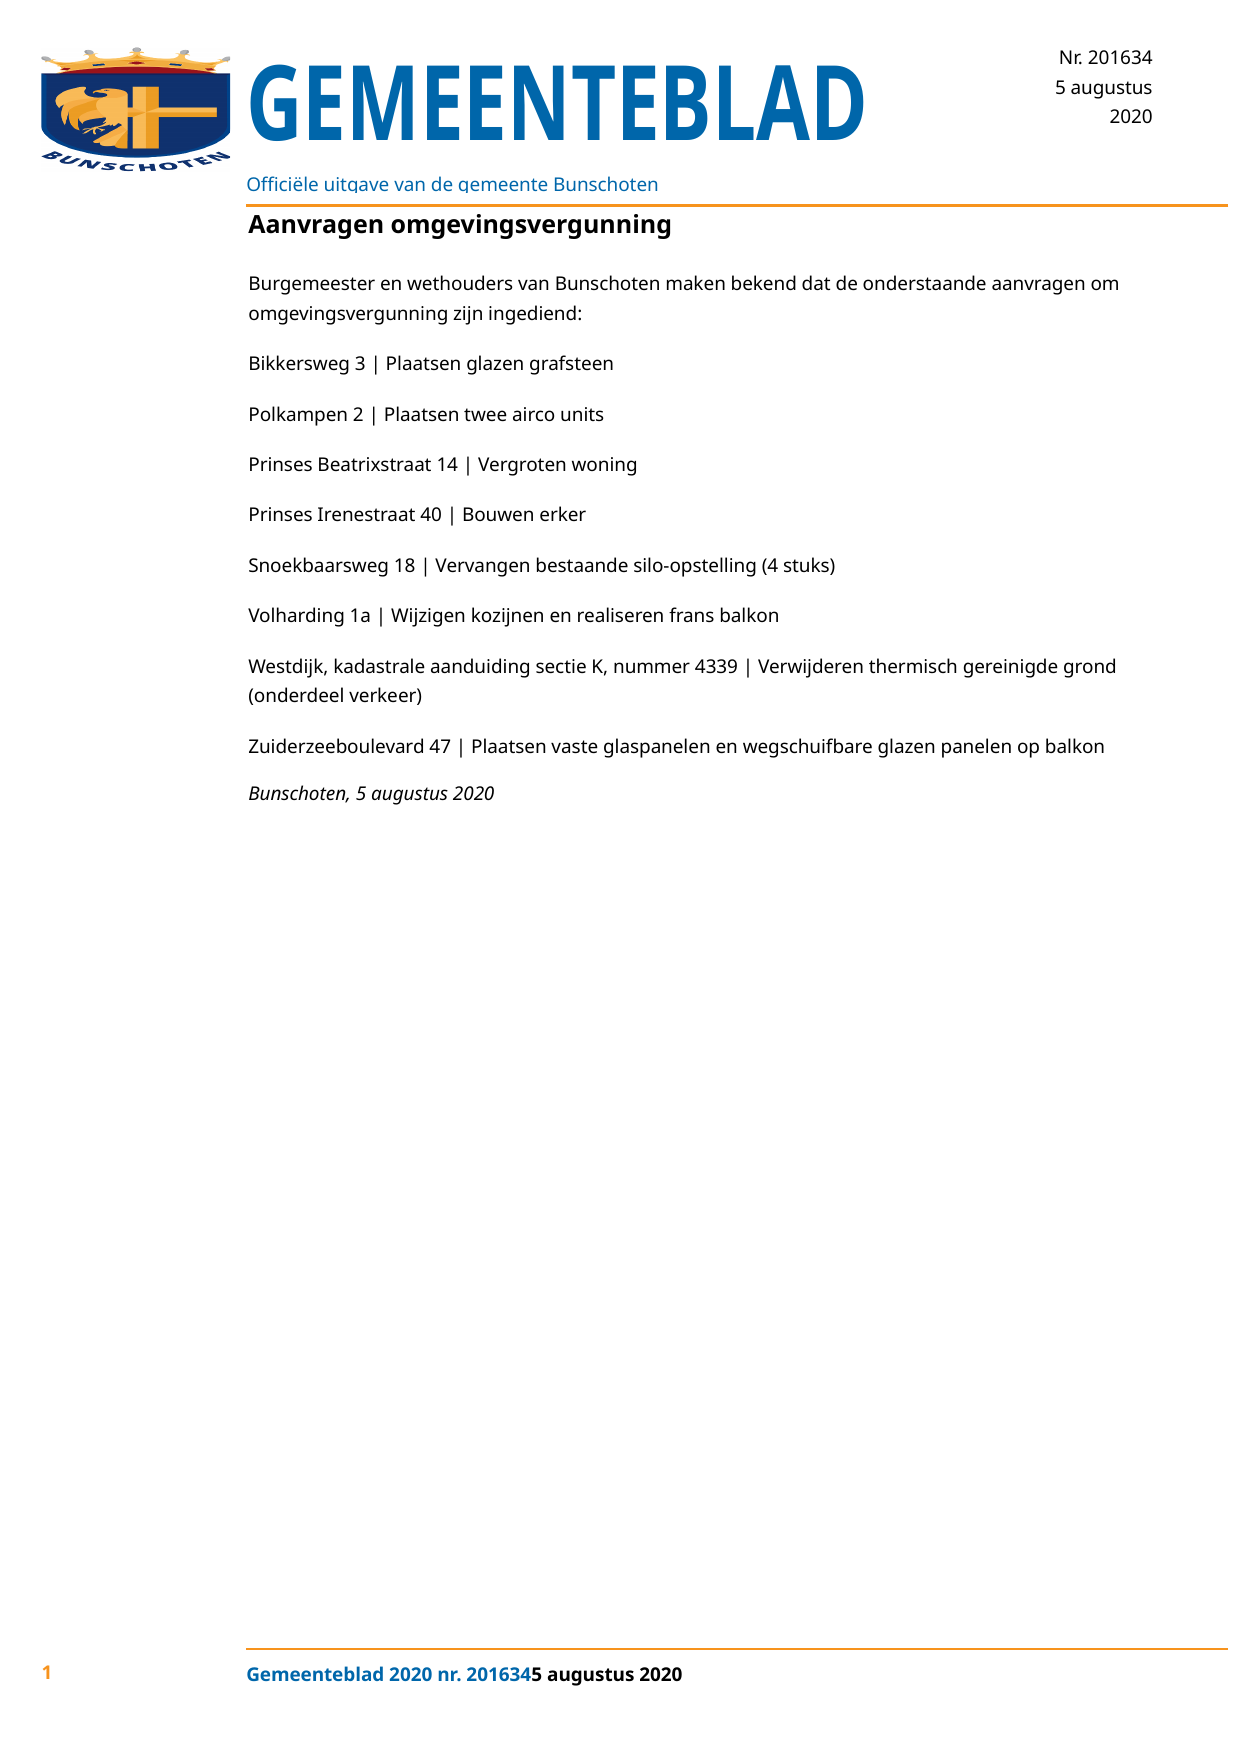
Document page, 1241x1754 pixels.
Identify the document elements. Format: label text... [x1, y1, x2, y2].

text Zuiderzeeboulevard 47 | Plaatsen vaste glaspanelen en wegschuifbare glazen panelen op balkon [248, 733, 1152, 758]
text Prinses Beatrixstraat 14 | Vergroten woning [248, 451, 1152, 477]
text Snoekbaarsweg 18 | Vervangen bestaande silo-opstelling (4 stuks) [248, 552, 1152, 578]
text Polkampen 2 | Plaatsen twee airco units [248, 401, 1152, 426]
picture [41, 47, 231, 172]
text Bikkersweg 3 | Plaatsen glazen grafsteen [248, 350, 1152, 376]
text Bunschoten, 5 augustus 2020 [248, 781, 1152, 806]
text Burgemeester en wethouders van Bunschoten maken bekend dat de onderstaande aanvragen om omgevingsvergunning zijn ingediend: [248, 270, 1152, 326]
text Prinses Irenestraat 40 | Bouwen erker [248, 502, 1152, 527]
text Westdijk, kadastrale aanduiding sectie K, nummer 4339 | Verwijderen thermisch gereinigde grond (onderdeel verkeer) [248, 653, 1152, 708]
text Aanvragen omgevingsvergunning [248, 207, 1152, 241]
text Volharding 1a | Wijzigen kozijnen en realiseren frans balkon [248, 602, 1152, 628]
